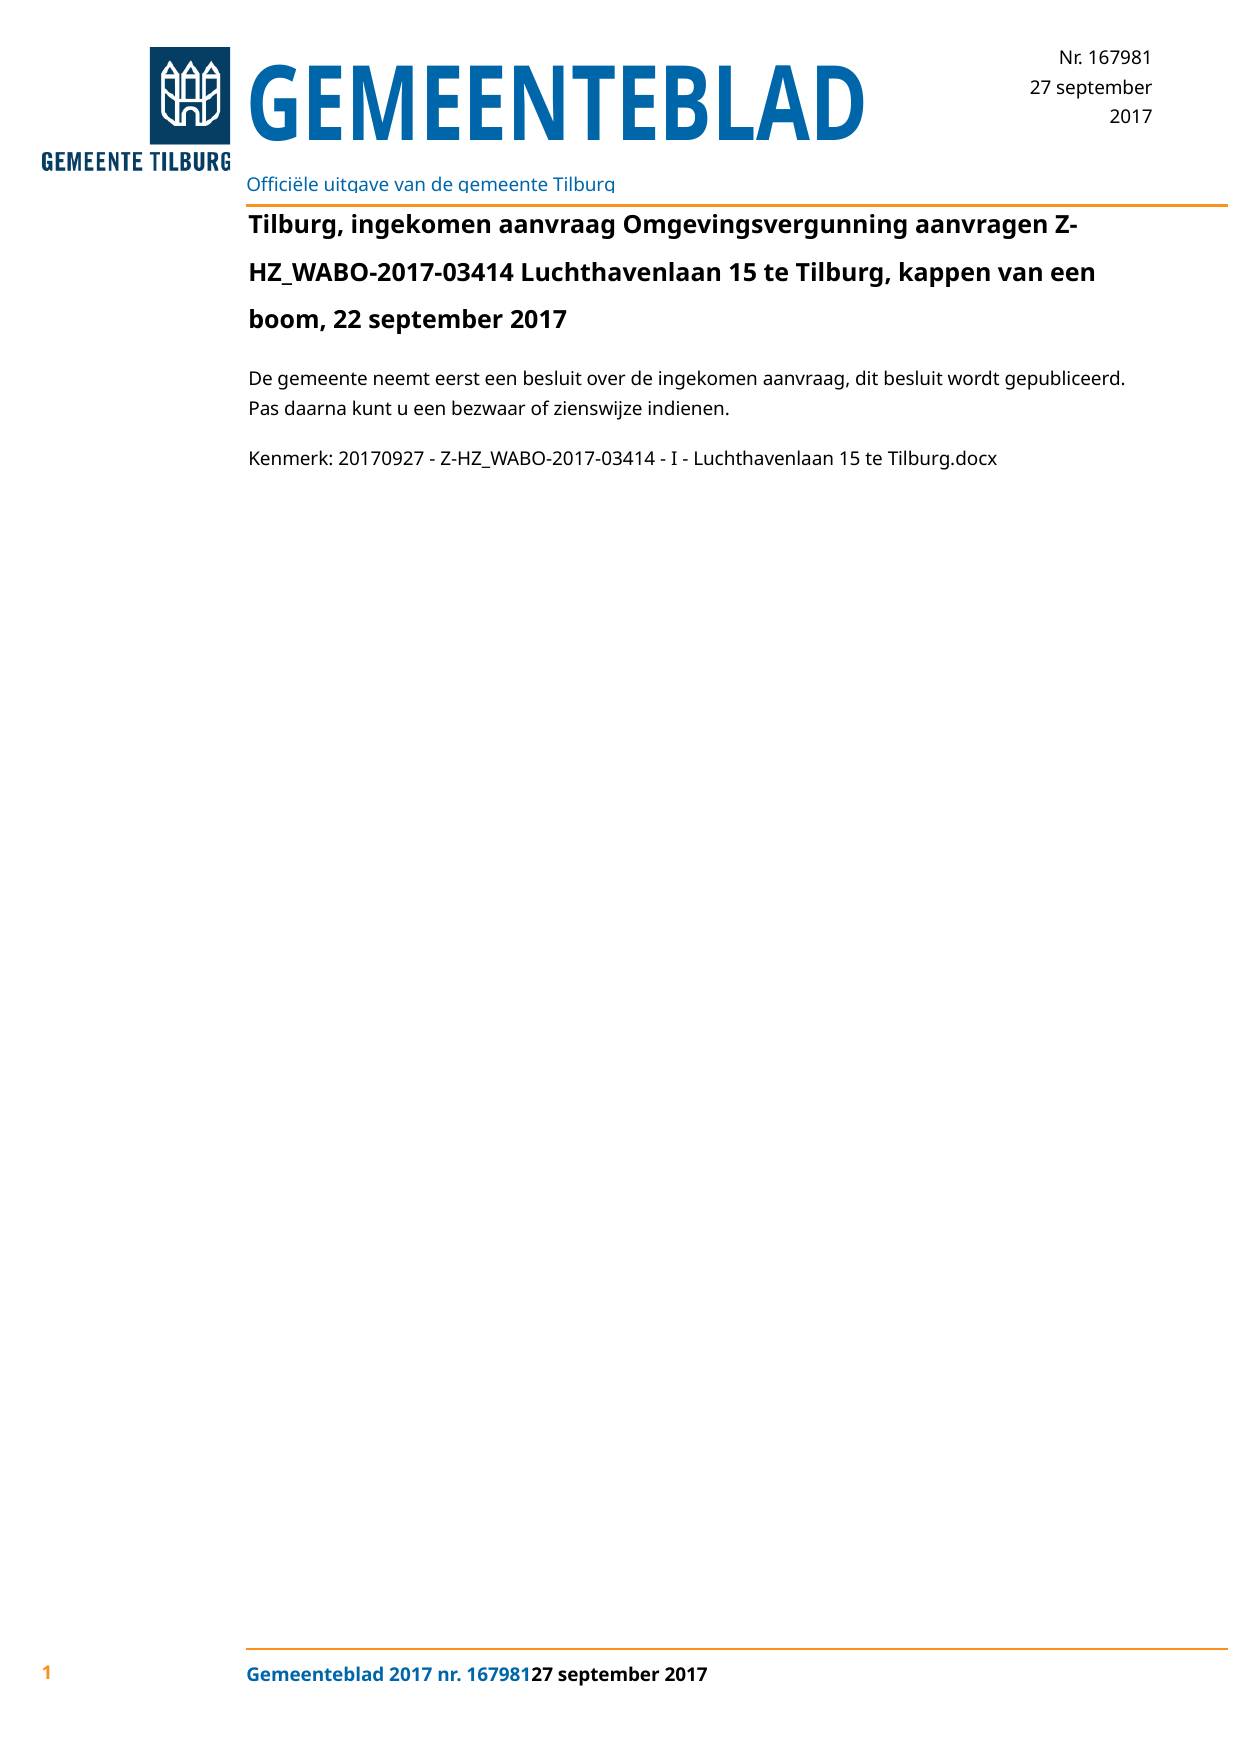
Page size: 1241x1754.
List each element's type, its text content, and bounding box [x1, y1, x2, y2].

text Kenmerk: 20170927 - Z-HZ_WABO-2017-03414 - I - Luchthavenlaan 15 te Tilburg.docx [248, 446, 1152, 471]
text Tilburg, ingekomen aanvraag Omgevingsvergunning aanvragen Z-HZ_WABO-2017-03414 Luchthavenlaan 15 te Tilburg, kappen van een boom, 22 september 2017 [248, 207, 1152, 336]
text De gemeente neemt eerst een besluit over de ingekomen aanvraag, dit besluit wordt gepubliceerd. Pas daarna kunt u een bezwaar of zienswijze indienen. [248, 366, 1152, 421]
picture [41, 47, 231, 172]
